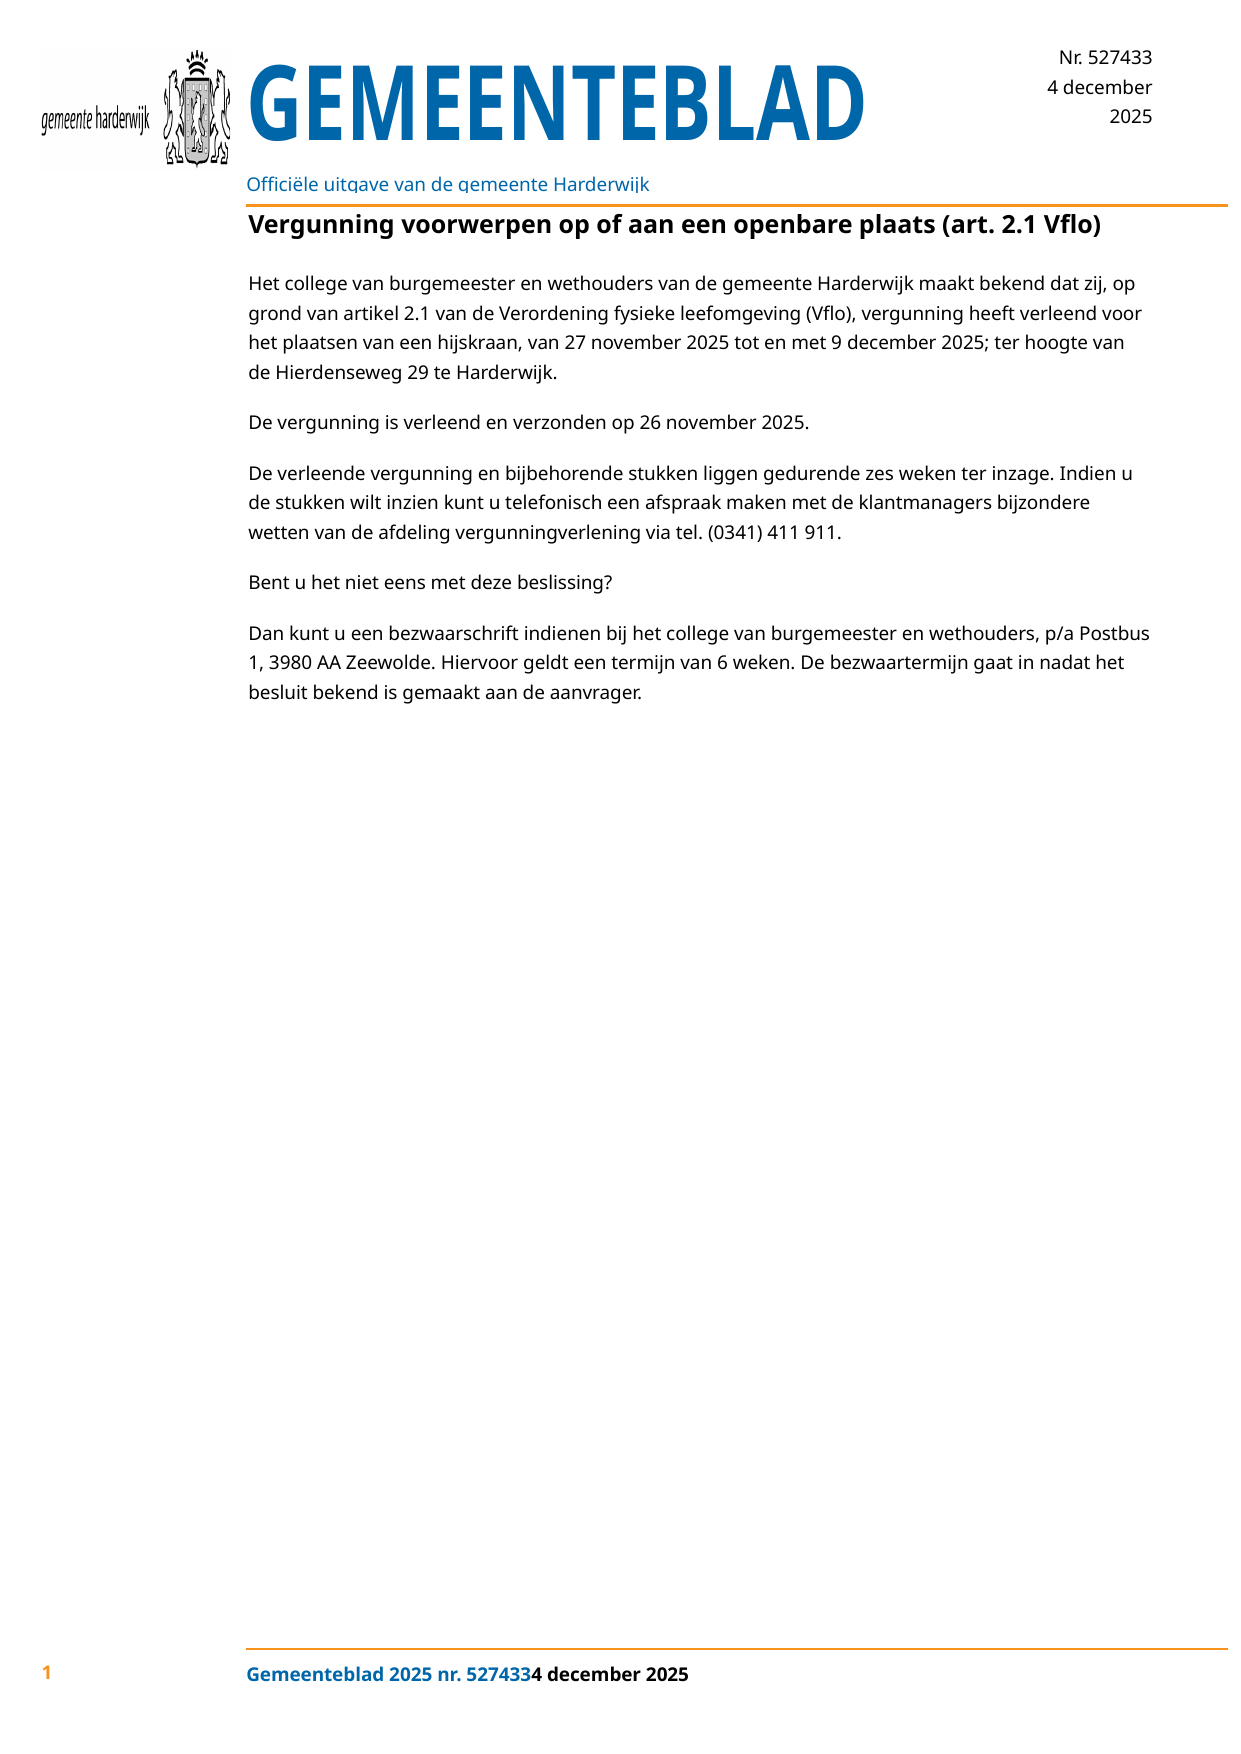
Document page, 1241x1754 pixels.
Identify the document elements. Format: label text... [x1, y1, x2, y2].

text Het college van burgemeester en wethouders van de gemeente Harderwijk maakt bekend dat zij, op grond van artikel 2.1 van de Verordening fysieke leefomgeving (Vflo), vergunning heeft verleend voor het plaatsen van een hijskraan, van 27 november 2025 tot en met 9 december 2025; ter hoogte van de Hierdenseweg 29 te Harderwijk. [248, 270, 1152, 385]
text Vergunning voorwerpen op of aan een openbare plaats (art. 2.1 Vflo) [248, 207, 1152, 241]
text De verleende vergunning en bijbehorende stukken liggen gedurende zes weken ter inzage. Indien u de stukken wilt inzien kunt u telefonisch een afspraak maken met de klantmanagers bijzondere wetten van de afdeling vergunningverlening via tel. (0341) 411 911. [248, 460, 1152, 545]
text Dan kunt u een bezwaarschrift indienen bij het college van burgemeester en wethouders, p/a Postbus 1, 3980 AA Zeewolde. Hiervoor geldt een termijn van 6 weken. De bezwaartermijn gaat in nadat het besluit bekend is gemaakt aan de aanvrager. [248, 620, 1152, 705]
text Bent u het niet eens met deze beslissing? [248, 569, 1152, 595]
text De vergunning is verleend en verzonden op 26 november 2025. [248, 409, 1152, 435]
picture [41, 47, 231, 172]
